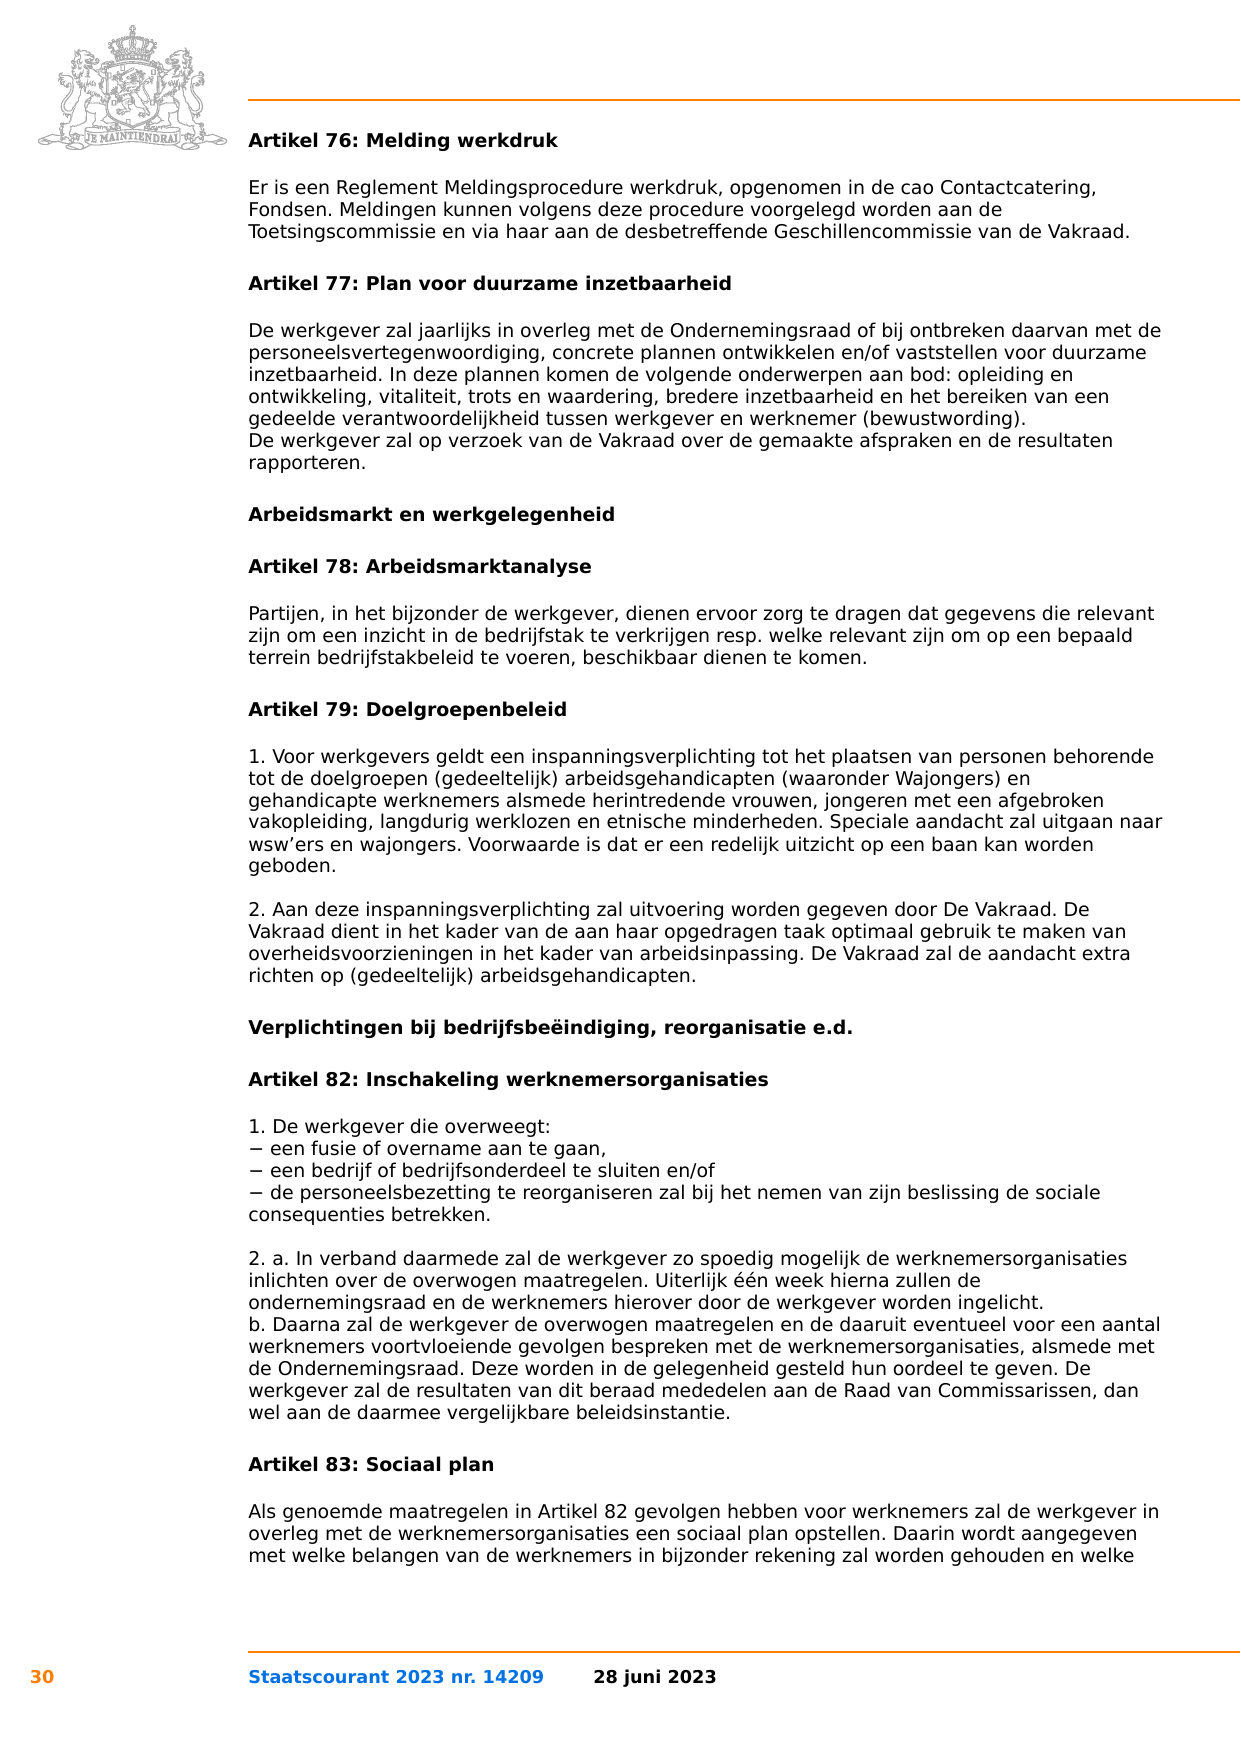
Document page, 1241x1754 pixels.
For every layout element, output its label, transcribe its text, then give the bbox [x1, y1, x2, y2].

subtitle Artikel 78: Arbeidsmarktanalyse [248, 556, 1163, 578]
text Er is een Reglement Meldingsprocedure werkdruk, opgenomen in de cao Contactcatering, Fondsen. Meldingen kunnen volgens deze procedure voorgelegd worden aan de Toetsingscommissie en via haar aan de desbetreffende Geschillencommissie van de Vakraad. [248, 177, 1163, 243]
subtitle Artikel 79: Doelgroepenbeleid [248, 698, 1163, 721]
text Partijen, in het bijzonder de werkgever, dienen ervoor zorg te dragen dat gegevens die relevant zijn om een inzicht in de bedrijfstak te verkrijgen resp. welke relevant zijn om op een bepaald terrein bedrijfstakbeleid te voeren, beschikbaar dienen te komen. [248, 603, 1163, 668]
text De werkgever zal op verzoek van de Vakraad over de gemaakte afspraken en de resultaten rapporteren. [248, 430, 1163, 474]
subtitle Artikel 77: Plan voor duurzame inzetbaarheid [248, 273, 1163, 295]
subtitle Artikel 82: Inschakeling werknemersorganisaties [248, 1069, 1163, 1091]
text De werkgever zal jaarlijks in overleg met de Ondernemingsraad of bij ontbreken daarvan met de personeelsvertegenwoordiging, concrete plannen ontwikkelen en/of vaststellen voor duurzame inzetbaarheid. In deze plannen komen de volgende onderwerpen aan bod: opleiding en ontwikkeling, vitaliteit, trots en waardering, bredere inzetbaarheid en het bereiken van een gedeelde verantwoordelijkheid tussen werkgever en werknemer (bewustwording). [248, 320, 1163, 430]
text 1. De werkgever die overweegt: [248, 1116, 1163, 1138]
text − de personeelsbezetting te reorganiseren zal bij het nemen van zijn beslissing de sociale consequenties betrekken. [248, 1182, 1163, 1226]
text 2. Aan deze inspanningsverplichting zal uitvoering worden gegeven door De Vakraad. De Vakraad dient in het kader van de aan haar opgedragen taak optimaal gebruik te maken van overheidsvoorzieningen in het kader van arbeidsinpassing. De Vakraad zal de aandacht extra richten op (gedeeltelijk) arbeidsgehandicapten. [248, 899, 1163, 987]
subtitle Arbeidsmarkt en werkgelegenheid [248, 504, 1163, 526]
text 1. Voor werkgevers geldt een inspanningsverplichting tot het plaatsen van personen behorende tot de doelgroepen (gedeeltelijk) arbeidsgehandicapten (waaronder Wajongers) en gehandicapte werknemers alsmede herintredende vrouwen, jongeren met een afgebroken vakopleiding, langdurig werklozen en etnische minderheden. Speciale aandacht zal uitgaan naar wsw’ers en wajongers. Voorwaarde is dat er een redelijk uitzicht op een baan kan worden geboden. [248, 746, 1163, 877]
picture [38, 25, 227, 150]
subtitle Artikel 83: Sociaal plan [248, 1454, 1163, 1476]
text 2. a. In verband daarmede zal de werkgever zo spoedig mogelijk de werknemersorganisaties inlichten over de overwogen maatregelen. Uiterlijk één week hierna zullen de ondernemingsraad en de werknemers hierover door de werkgever worden ingelicht. [248, 1248, 1163, 1314]
text b. Daarna zal de werkgever de overwogen maatregelen en de daaruit eventueel voor een aantal werknemers voortvloeiende gevolgen bespreken met de werknemersorganisaties, alsmede met de Ondernemingsraad. Deze worden in de gelegenheid gesteld hun oordeel te geven. De werkgever zal de resultaten van dit beraad mededelen aan de Raad van Commissarissen, dan wel aan de daarmee vergelijkbare beleidsinstantie. [248, 1314, 1163, 1424]
text − een fusie of overname aan te gaan, [248, 1138, 1163, 1160]
subtitle Artikel 76: Melding werkdruk [248, 130, 1163, 152]
text − een bedrijf of bedrijfsonderdeel te sluiten en/of [248, 1160, 1163, 1182]
subtitle Verplichtingen bij bedrijfsbeëindiging, reorganisatie e.d. [248, 1017, 1163, 1039]
text Als genoemde maatregelen in Artikel 82 gevolgen hebben voor werknemers zal de werkgever in overleg met de werknemersorganisaties een sociaal plan opstellen. Daarin wordt aangegeven met welke belangen van de werknemers in bijzonder rekening zal worden gehouden en welke [248, 1501, 1163, 1567]
